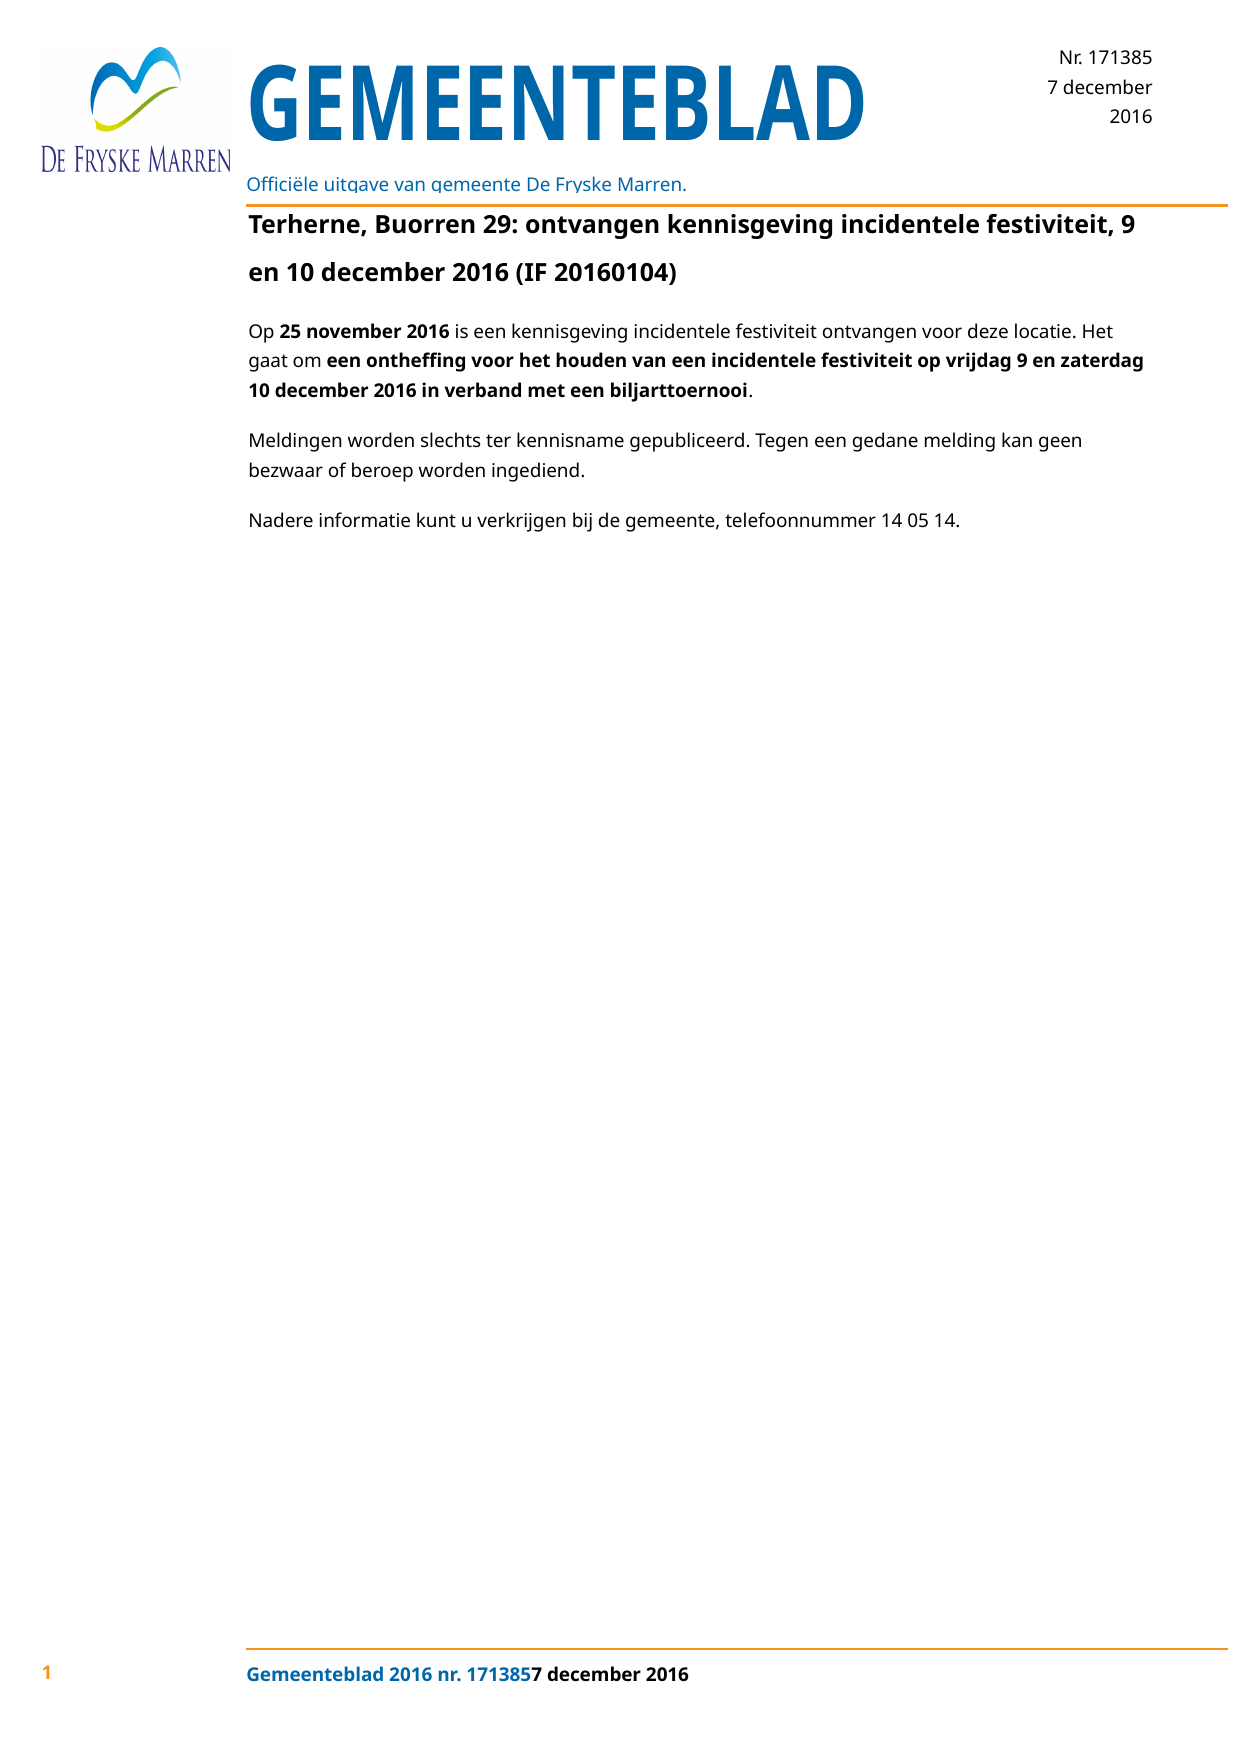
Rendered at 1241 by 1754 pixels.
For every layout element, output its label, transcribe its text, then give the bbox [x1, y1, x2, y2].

text Op 25 november 2016 is een kennisgeving incidentele festiviteit ontvangen voor deze locatie. Het gaat om een ontheffing voor het houden van een incidentele festiviteit op vrijdag 9 en zaterdag 10 december 2016 in verband met een biljarttoernooi. [248, 318, 1152, 403]
text Meldingen worden slechts ter kennisname gepubliceerd. Tegen een gedane melding kan geen bezwaar of beroep worden ingediend. [248, 427, 1152, 483]
text Terherne, Buorren 29: ontvangen kennisgeving incidentele festiviteit, 9 en 10 december 2016 (IF 20160104) [248, 207, 1152, 288]
text Nadere informatie kunt u verkrijgen bij de gemeente, telefoonnummer 14 05 14. [248, 507, 1152, 533]
picture [41, 47, 231, 172]
